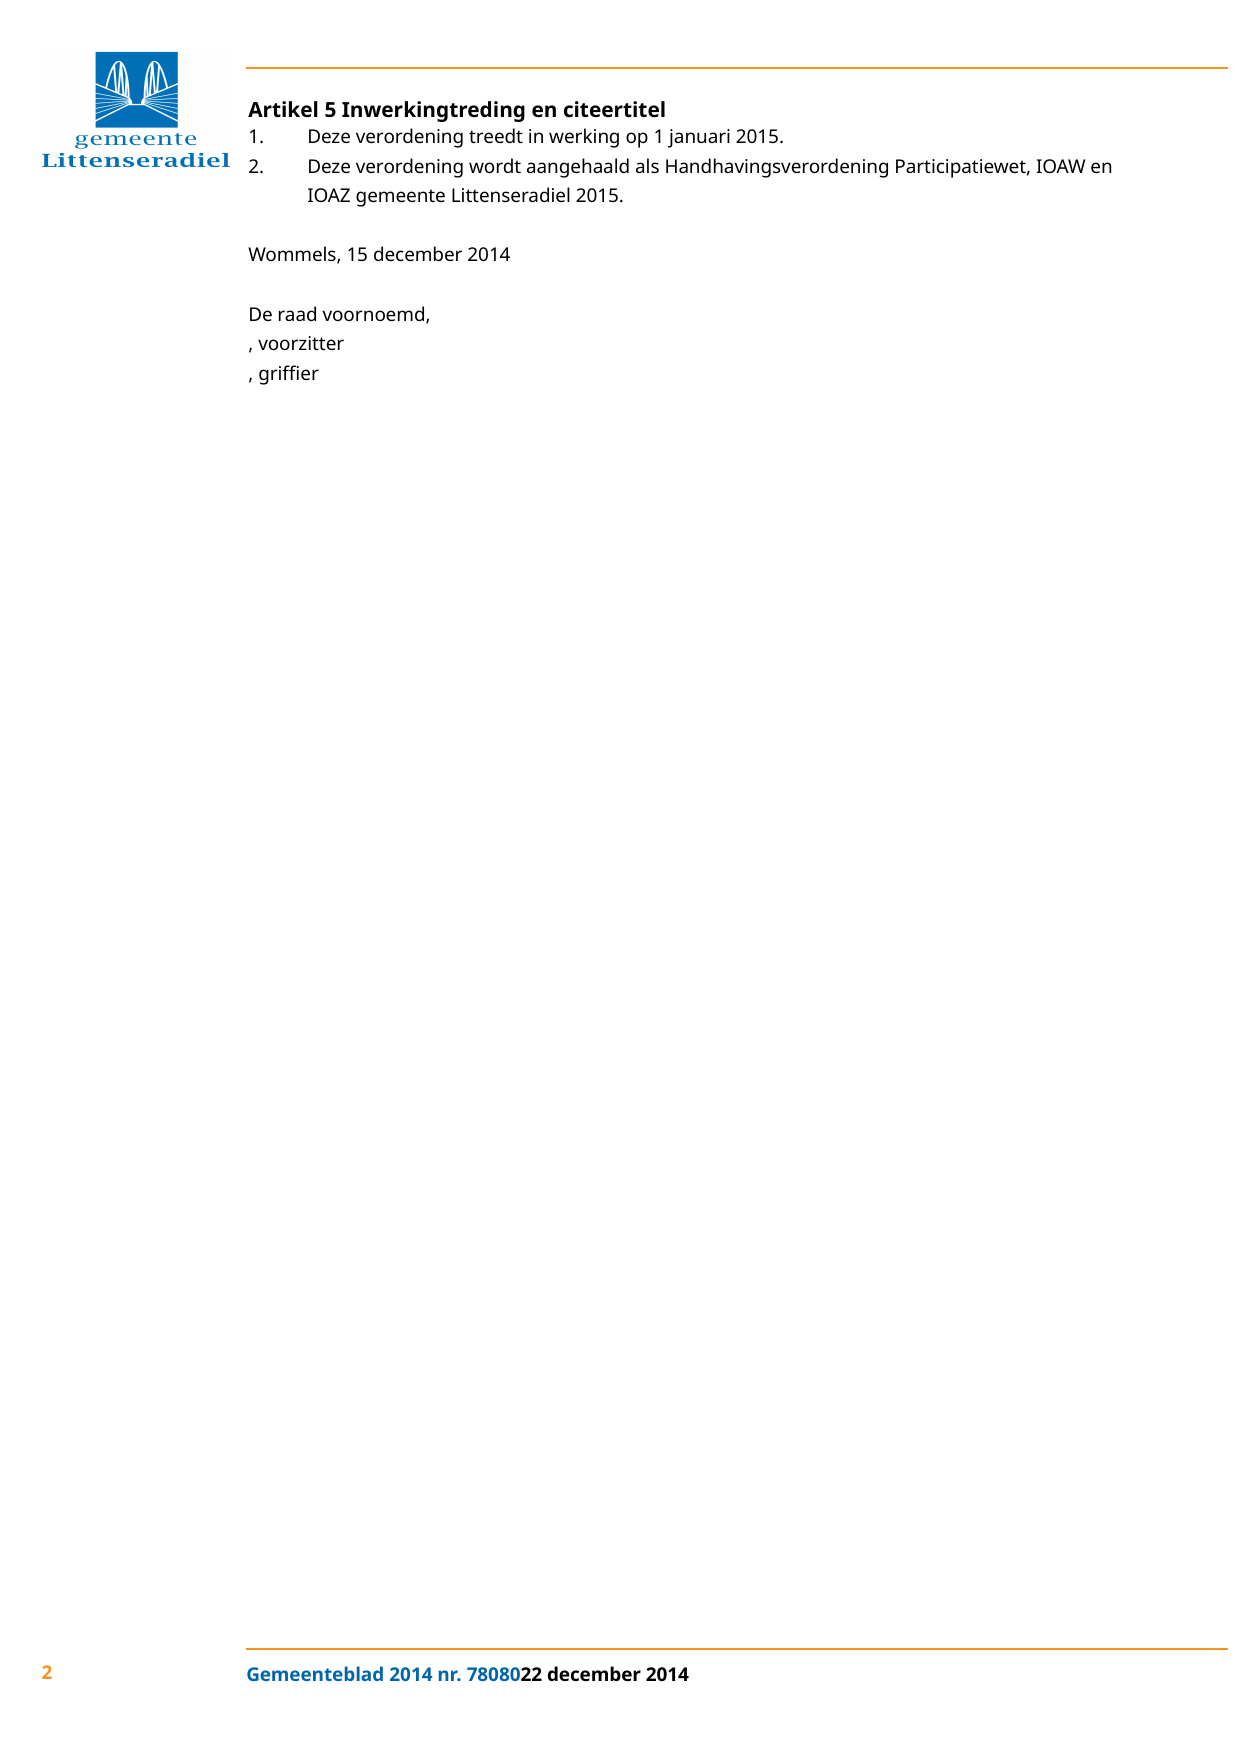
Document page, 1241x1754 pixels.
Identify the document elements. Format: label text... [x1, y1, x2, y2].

list Deze verordening treedt in werking op 1 januari 2015. [248, 123, 1152, 149]
text , voorzitter [248, 330, 1152, 356]
picture [41, 47, 231, 172]
text , griffier [248, 360, 1152, 386]
text Wommels, 15 december 2014 [248, 242, 1152, 267]
list Deze verordening wordt aangehaald als Handhavingsverordening Participatiewet, IOAW en IOAZ gemeente Littenseradiel 2015. [248, 153, 1152, 208]
text De raad voornoemd, [248, 301, 1152, 326]
text Artikel 5 Inwerkingtreding en citeertitel [248, 95, 1152, 123]
